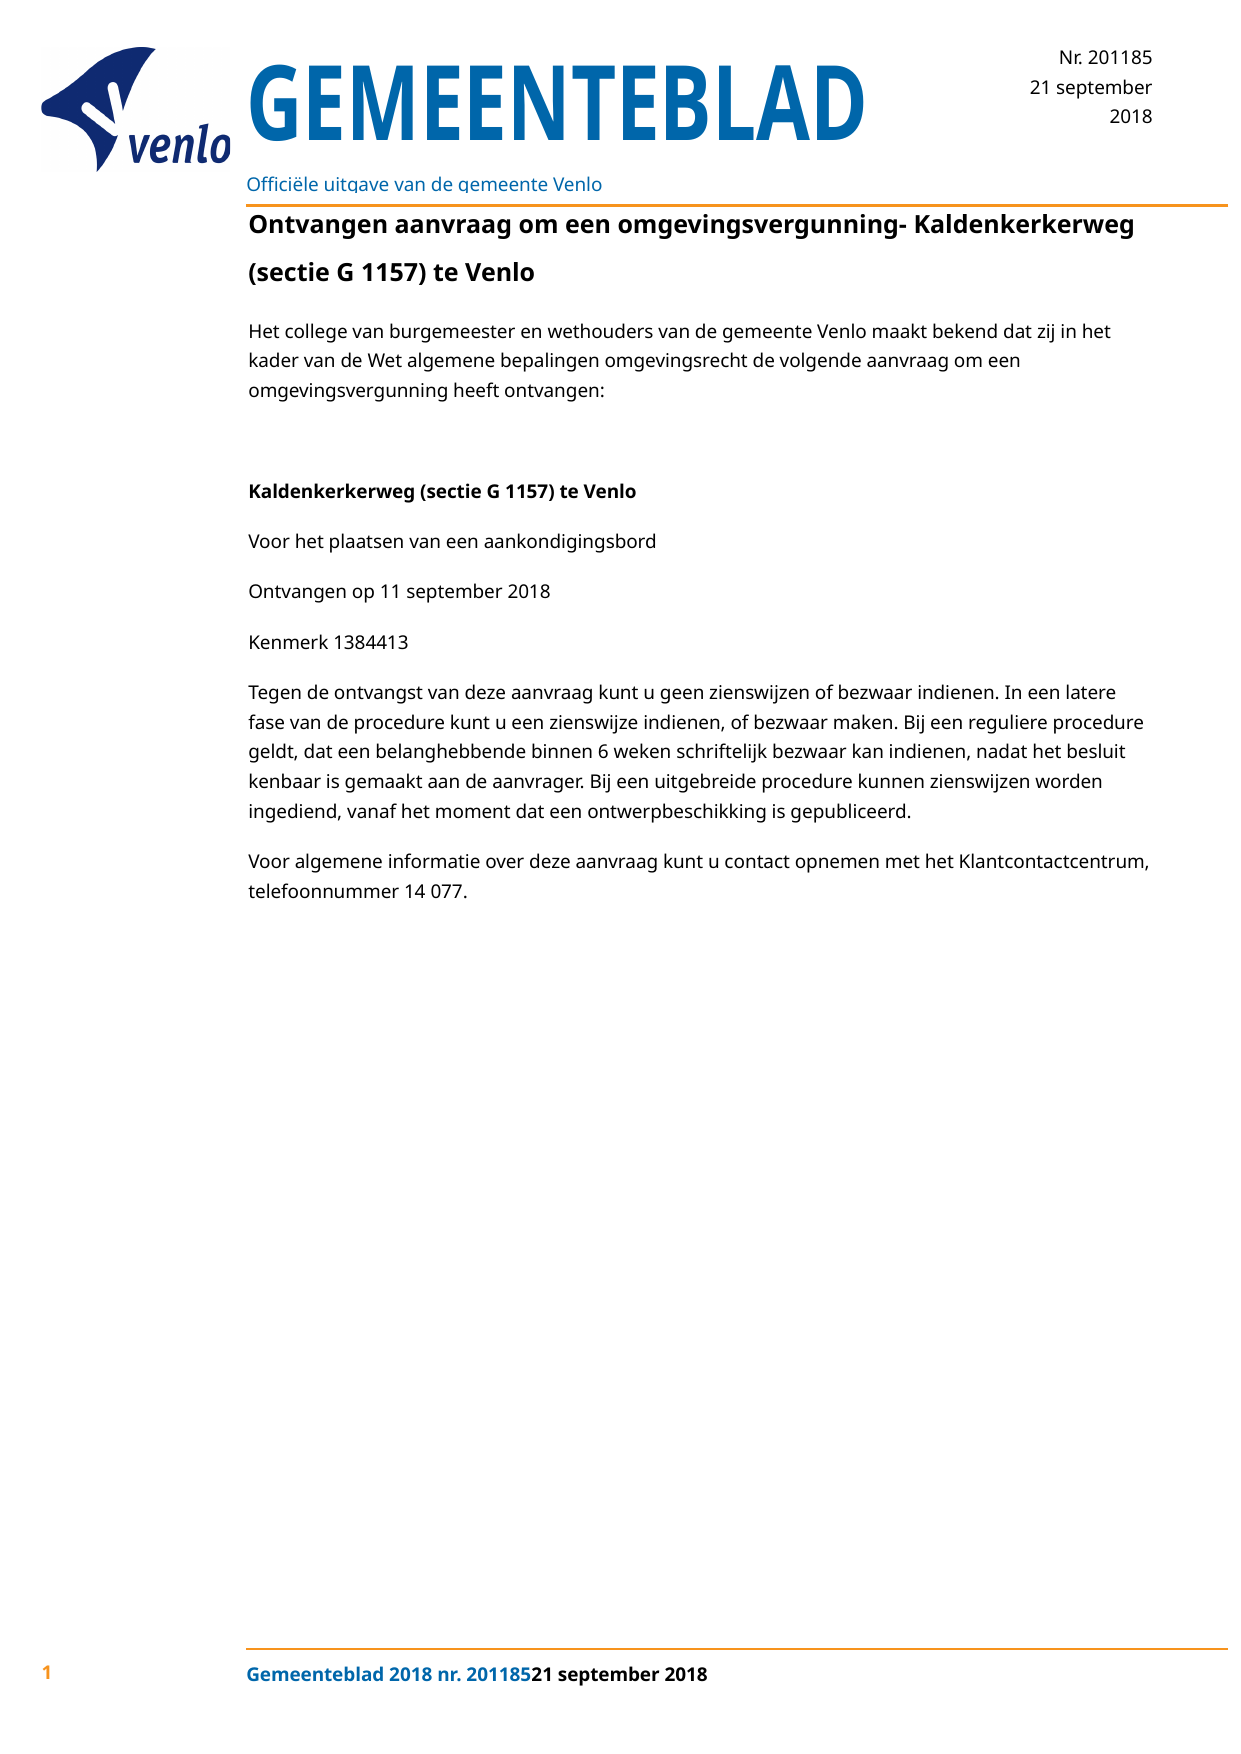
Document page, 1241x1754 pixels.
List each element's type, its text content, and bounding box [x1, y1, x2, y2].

text Voor algemene informatie over deze aanvraag kunt u contact opnemen met het Klantcontactcentrum, telefoonnummer 14 077. [248, 848, 1152, 904]
text Ontvangen op 11 september 2018 [248, 579, 1152, 604]
text Voor het plaatsen van een aankondigingsbord [248, 528, 1152, 554]
text Het college van burgemeester en wethouders van de gemeente Venlo maakt bekend dat zij in het kader van de Wet algemene bepalingen omgevingsrecht de volgende aanvraag om een omgevingsvergunning heeft ontvangen: [248, 318, 1152, 403]
text Ontvangen aanvraag om een omgevingsvergunning- Kaldenkerkerweg (sectie G 1157) te Venlo [248, 207, 1152, 288]
text Kaldenkerkerweg (sectie G 1157) te Venlo [248, 478, 1152, 504]
text Tegen de ontvangst van deze aanvraag kunt u geen zienswijzen of bezwaar indienen. In een latere fase van de procedure kunt u een zienswijze indienen, of bezwaar maken. Bij een reguliere procedure geldt, dat een belanghebbende binnen 6 weken schriftelijk bezwaar kan indienen, nadat het besluit kenbaar is gemaakt aan de aanvrager. Bij een uitgebreide procedure kunnen zienswijzen worden ingediend, vanaf het moment dat een ontwerpbeschikking is gepubliceerd. [248, 679, 1152, 824]
picture [41, 47, 231, 172]
text Kenmerk 1384413 [248, 629, 1152, 655]
